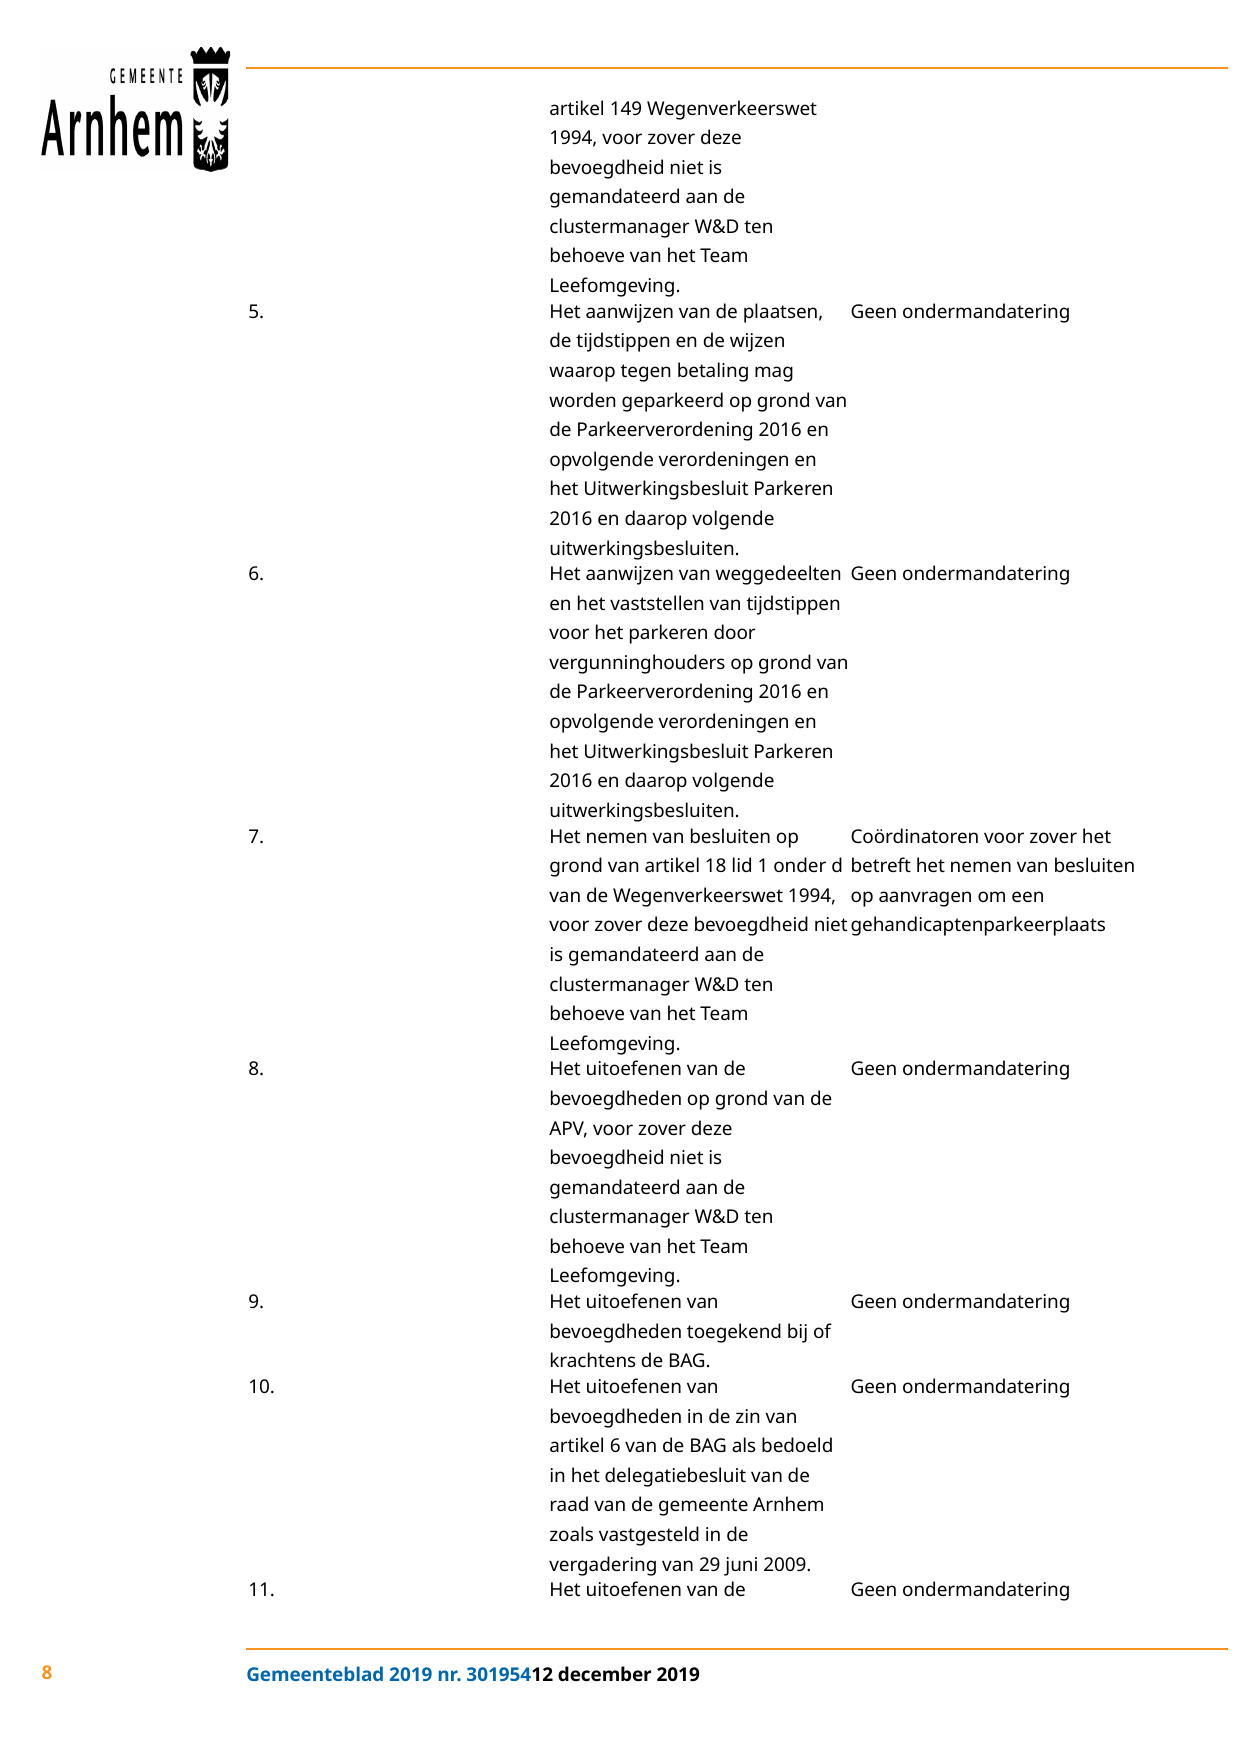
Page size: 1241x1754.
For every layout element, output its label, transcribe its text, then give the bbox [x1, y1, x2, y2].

table_cell Het aanwijzen van de plaatsen, de tijdstippen en de wijzen waarop tegen betaling mag worden geparkeerd op grond van de Parkeerverordening 2016 en opvolgende verordeningen en het Uitwerkingsbesluit Parkeren 2016 en daarop volgende uitwerkingsbesluiten. [549, 298, 850, 560]
table_cell Geen ondermandatering [850, 1373, 1152, 1577]
table_cell 7. [248, 823, 549, 1056]
table_cell 5. [248, 298, 549, 560]
table_cell Geen ondermandatering [850, 1289, 1152, 1373]
table_cell Het uitoefenen van de [549, 1577, 850, 1602]
table_cell [248, 95, 549, 298]
picture [41, 47, 231, 172]
table_cell artikel 149 Wegenverkeerswet 1994, voor zover deze bevoegdheid niet is gemandateerd aan de clustermanager W&D ten behoeve van het Team Leefomgeving. [549, 95, 850, 298]
table_cell Geen ondermandatering [850, 298, 1152, 560]
table_cell 8. [248, 1056, 549, 1288]
table_cell 9. [248, 1289, 549, 1373]
table_cell Geen ondermandatering [850, 560, 1152, 823]
table_cell Het uitoefenen van de bevoegdheden op grond van de APV, voor zover deze bevoegdheid niet is gemandateerd aan de clustermanager W&D ten behoeve van het Team Leefomgeving. [549, 1056, 850, 1288]
table_cell [850, 95, 1152, 298]
table_cell Geen ondermandatering [850, 1056, 1152, 1288]
table_cell Het nemen van besluiten op grond van artikel 18 lid 1 onder d van de Wegenverkeerswet 1994, voor zover deze bevoegdheid niet is gemandateerd aan de clustermanager W&D ten behoeve van het Team Leefomgeving. [549, 823, 850, 1056]
table_cell 6. [248, 560, 549, 823]
table_cell Het uitoefenen van bevoegdheden in de zin van artikel 6 van de BAG als bedoeld in het delegatiebesluit van de raad van de gemeente Arnhem zoals vastgesteld in de vergadering van 29 juni 2009. [549, 1373, 850, 1577]
table_cell 11. [248, 1577, 549, 1602]
table_cell Het aanwijzen van weggedeelten en het vaststellen van tijdstippen voor het parkeren door vergunninghouders op grond van de Parkeerverordening 2016 en opvolgende verordeningen en het Uitwerkingsbesluit Parkeren 2016 en daarop volgende uitwerkingsbesluiten. [549, 560, 850, 823]
table_cell 10. [248, 1373, 549, 1577]
table_cell Coördinatoren voor zover het betreft het nemen van besluiten op aanvragen om een gehandicaptenparkeerplaats [850, 823, 1152, 1056]
table_cell Het uitoefenen van bevoegdheden toegekend bij of krachtens de BAG. [549, 1289, 850, 1373]
table_cell Geen ondermandatering [850, 1577, 1152, 1602]
